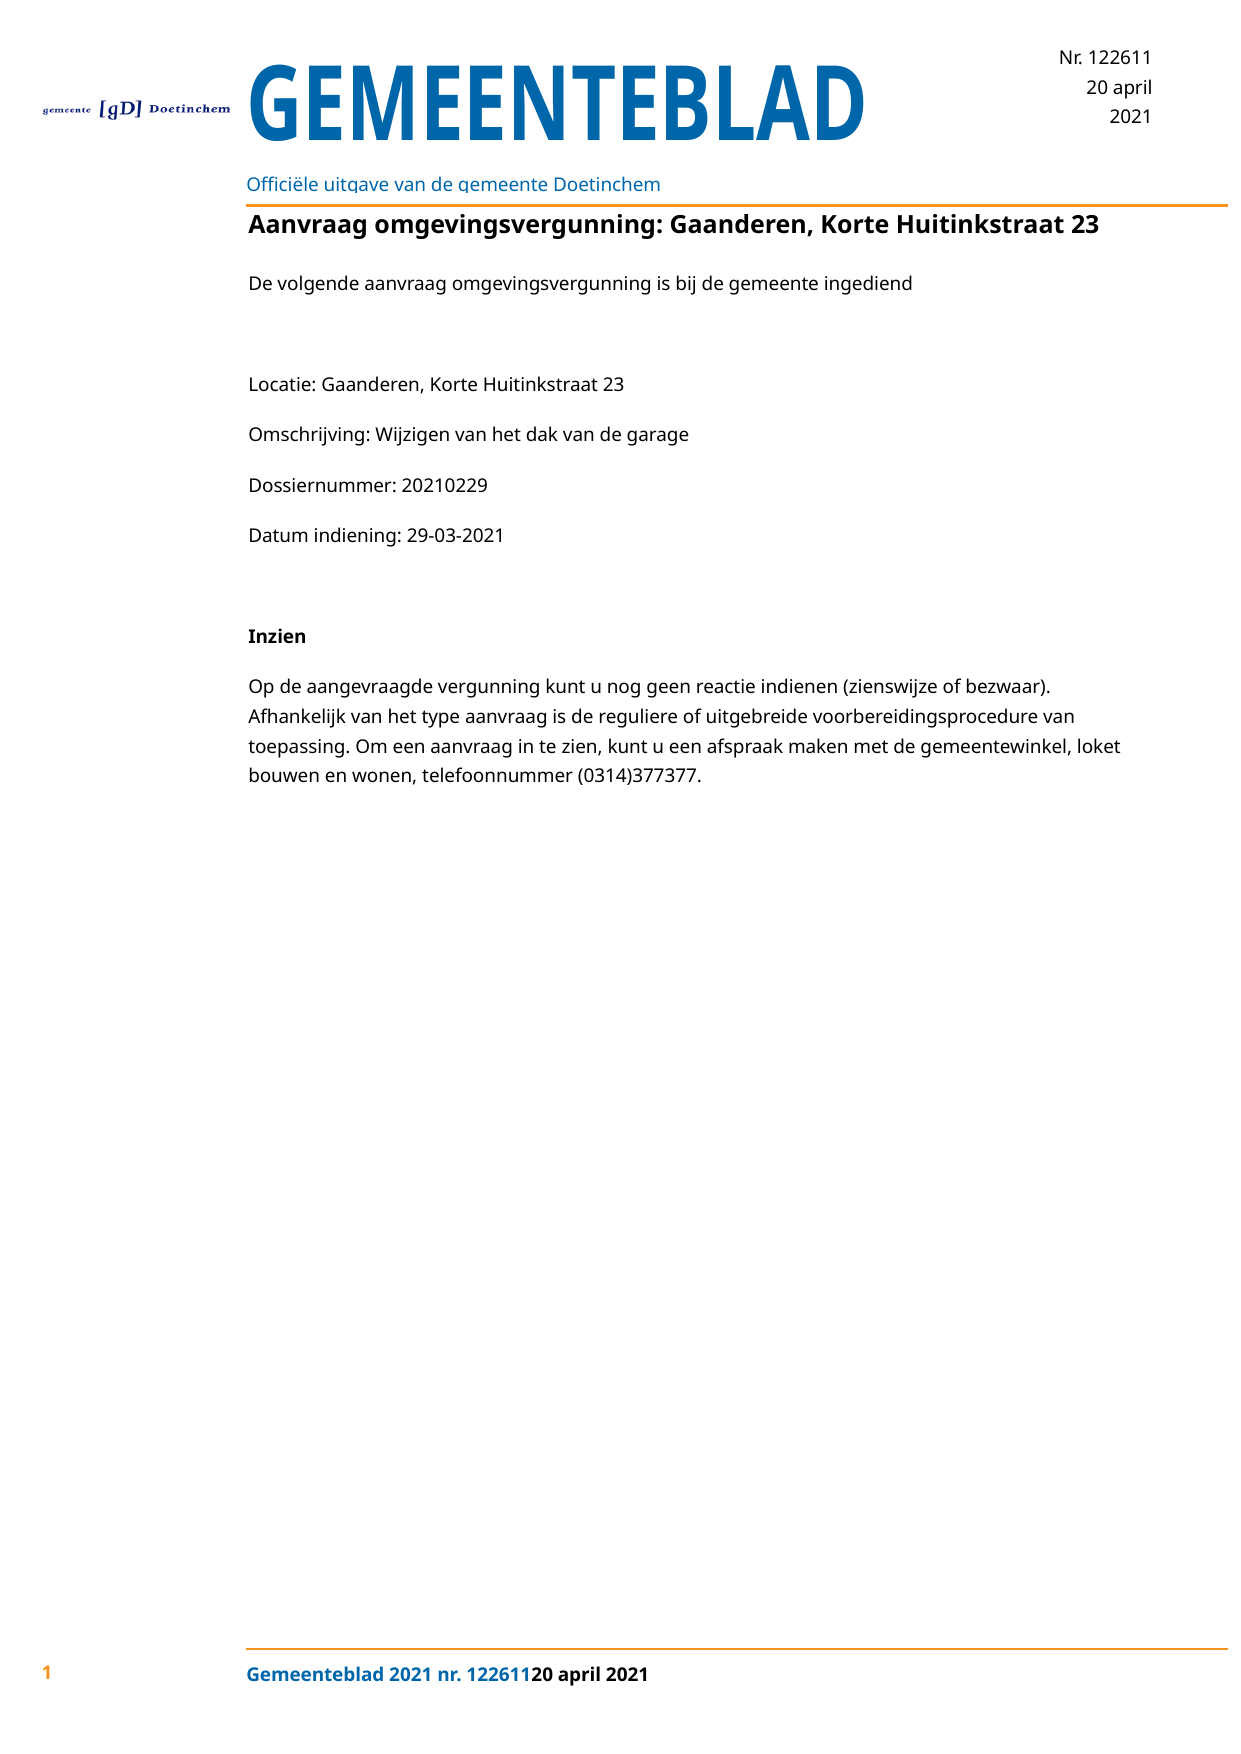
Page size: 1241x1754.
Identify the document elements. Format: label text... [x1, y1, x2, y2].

text De volgende aanvraag omgevingsvergunning is bij de gemeente ingediend [248, 270, 1152, 296]
text Aanvraag omgevingsvergunning: Gaanderen, Korte Huitinkstraat 23 [248, 207, 1152, 241]
text Op de aangevraagde vergunning kunt u nog geen reactie indienen (zienswijze of bezwaar). Afhankelijk van het type aanvraag is de reguliere of uitgebreide voorbereidingsprocedure van toepassing. Om een aanvraag in te zien, kunt u een afspraak maken met de gemeentewinkel, loket bouwen en wonen, telefoonnummer (0314)377377. [248, 674, 1152, 788]
text Inzien [248, 623, 1152, 649]
picture [41, 47, 231, 172]
text Dossiernummer: 20210229 [248, 472, 1152, 498]
text Locatie: Gaanderen, Korte Huitinkstraat 23 [248, 371, 1152, 397]
text Omschrijving: Wijzigen van het dak van de garage [248, 422, 1152, 447]
text Datum indiening: 29-03-2021 [248, 522, 1152, 548]
